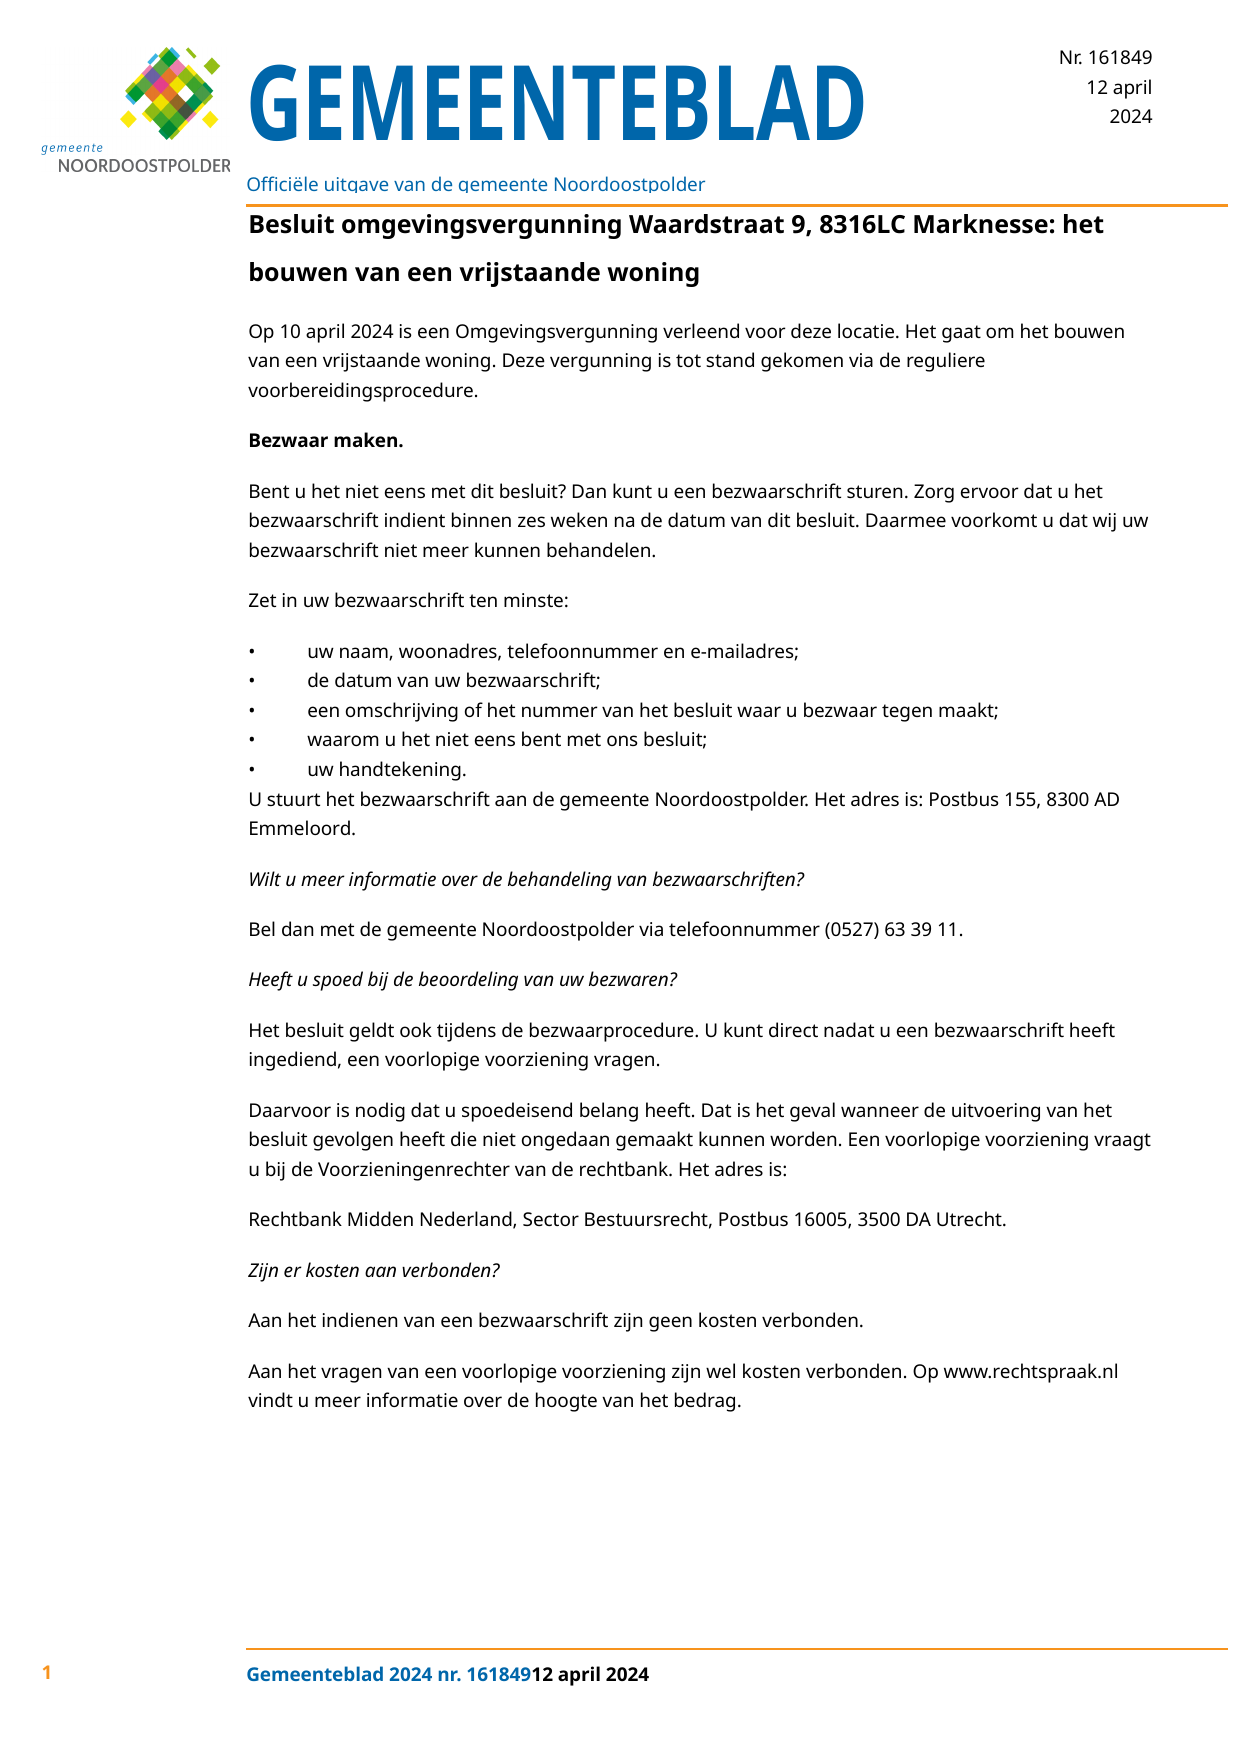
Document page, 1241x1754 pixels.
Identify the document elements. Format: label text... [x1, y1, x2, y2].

text Bel dan met de gemeente Noordoostpolder via telefoonnummer (0527) 63 39 11. [248, 916, 1152, 942]
list uw handtekening. [248, 756, 1152, 782]
list waarom u het niet eens bent met ons besluit; [248, 727, 1152, 752]
list uw naam, woonadres, telefoonnummer en e-mailadres; [248, 638, 1152, 664]
text Op 10 april 2024 is een Omgevingsvergunning verleend voor deze locatie. Het gaat om het bouwen van een vrijstaande woning. Deze vergunning is tot stand gekomen via de reguliere voorbereidingsprocedure. [248, 318, 1152, 403]
text U stuurt het bezwaarschrift aan de gemeente Noordoostpolder. Het adres is: Postbus 155, 8300 AD Emmeloord. [248, 786, 1152, 841]
text Rechtbank Midden Nederland, Sector Bestuursrecht, Postbus 16005, 3500 DA Utrecht. [248, 1207, 1152, 1232]
text Zet in uw bezwaarschrift ten minste: [248, 587, 1152, 613]
list de datum van uw bezwaarschrift; [248, 667, 1152, 693]
text Wilt u meer informatie over de behandeling van bezwaarschriften? [248, 866, 1152, 892]
text Heeft u spoed bij de beoordeling van uw bezwaren? [248, 967, 1152, 992]
list een omschrijving of het nummer van het besluit waar u bezwaar tegen maakt; [248, 697, 1152, 723]
text Het besluit geldt ook tijdens de bezwaarprocedure. U kunt direct nadat u een bezwaarschrift heeft ingediend, een voorlopige voorziening vragen. [248, 1017, 1152, 1072]
text Besluit omgevingsvergunning Waardstraat 9, 8316LC Marknesse: het bouwen van een vrijstaande woning [248, 207, 1152, 288]
picture [41, 47, 231, 172]
text Aan het indienen van een bezwaarschrift zijn geen kosten verbonden. [248, 1307, 1152, 1333]
text Bent u het niet eens met dit besluit? Dan kunt u een bezwaarschrift sturen. Zorg ervoor dat u het bezwaarschrift indient binnen zes weken na de datum van dit besluit. Daarmee voorkomt u dat wij uw bezwaarschrift niet meer kunnen behandelen. [248, 478, 1152, 563]
text Daarvoor is nodig dat u spoedeisend belang heeft. Dat is het geval wanneer de uitvoering van het besluit gevolgen heeft die niet ongedaan gemaakt kunnen worden. Een voorlopige voorziening vraagt u bij de Voorzieningenrechter van de rechtbank. Het adres is: [248, 1097, 1152, 1182]
text Bezwaar maken. [248, 427, 1152, 453]
text Zijn er kosten aan verbonden? [248, 1257, 1152, 1283]
text Aan het vragen van een voorlopige voorziening zijn wel kosten verbonden. Op www.rechtspraak.nl vindt u meer informatie over de hoogte van het bedrag. [248, 1358, 1152, 1413]
